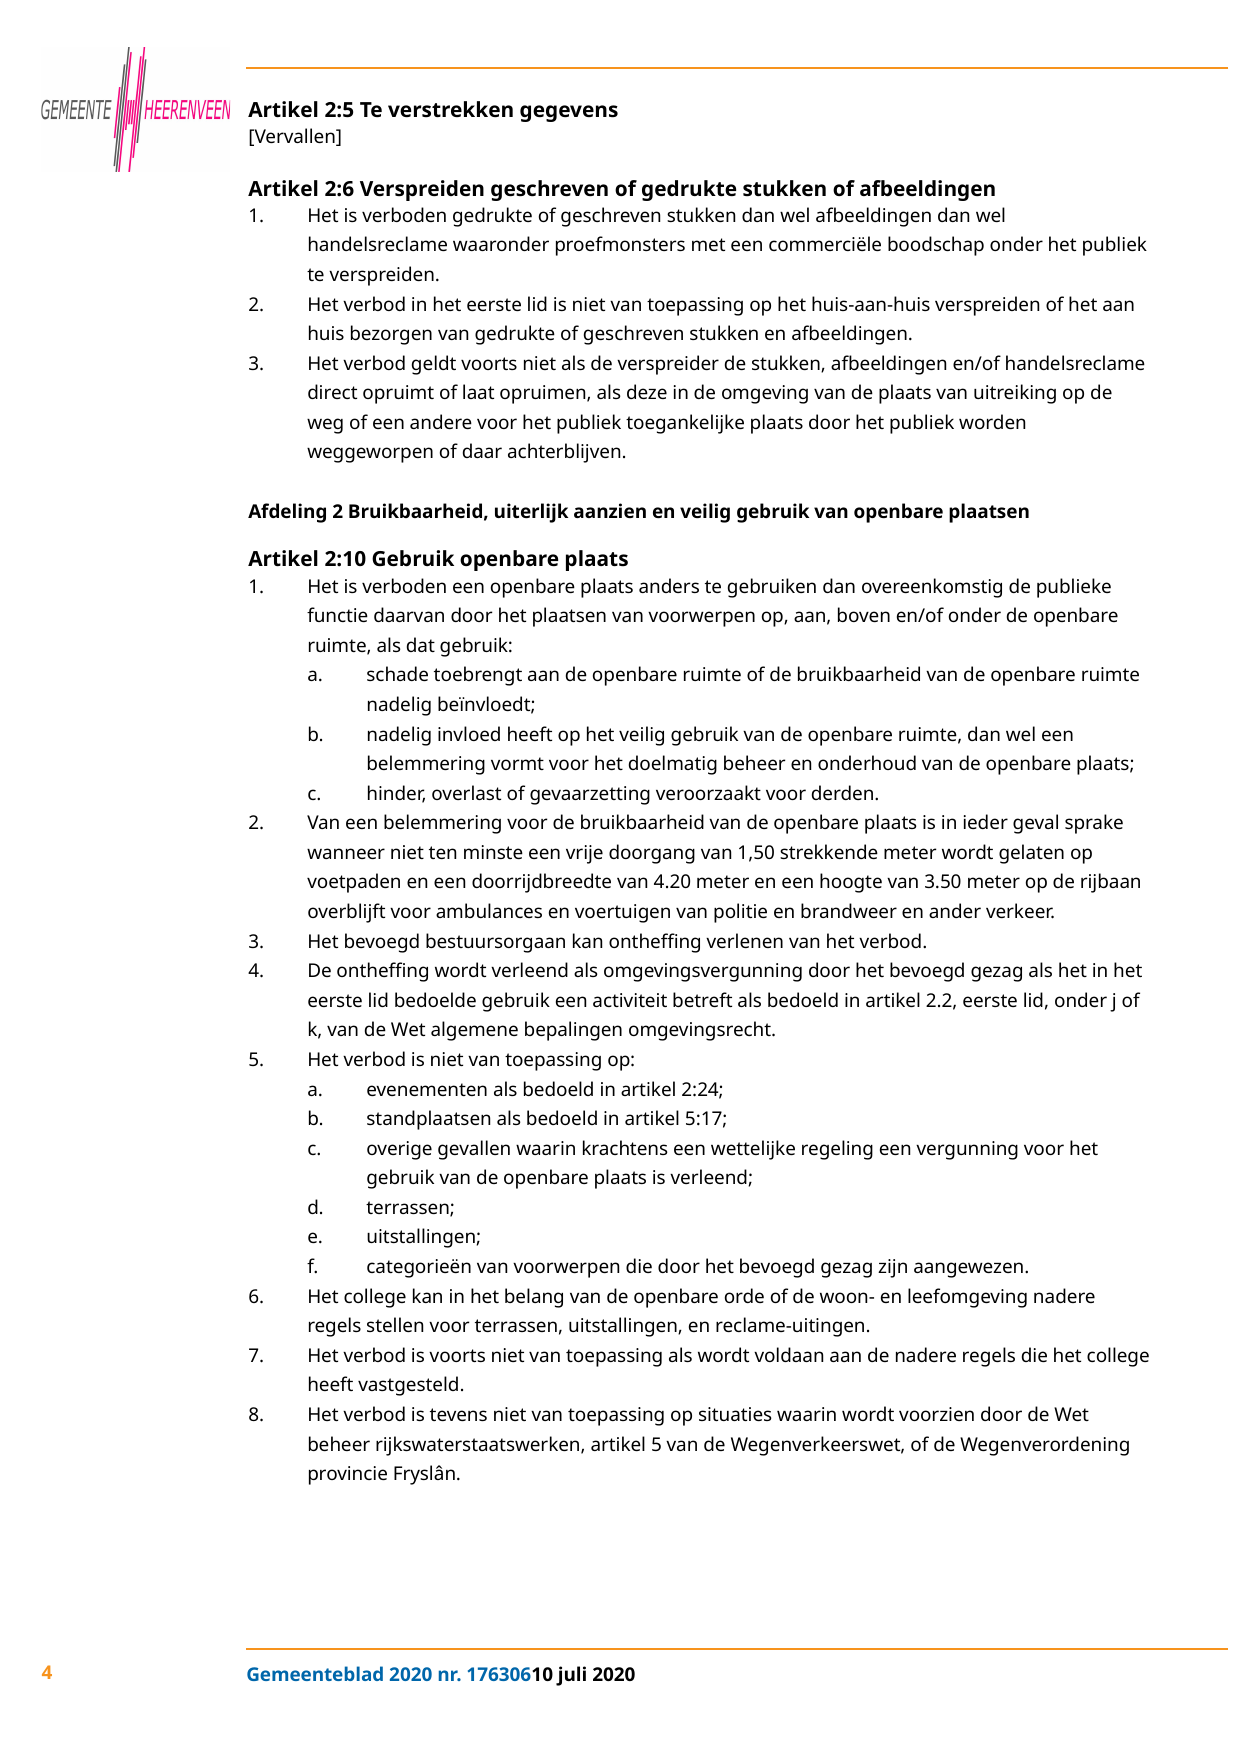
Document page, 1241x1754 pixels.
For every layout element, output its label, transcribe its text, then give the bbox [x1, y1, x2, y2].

text Artikel 2:5 Te verstrekken gegevens [248, 95, 1152, 123]
list Van een belemmering voor de bruikbaarheid van de openbare plaats is in ieder geval sprake wanneer niet ten minste een vrije doorgang van 1,50 strekkende meter wordt gelaten op voetpaden en een doorrijdbreedte van 4.20 meter en een hoogte van 3.50 meter op de rijbaan overblijft voor ambulances en voertuigen van politie en brandweer en ander verkeer. [248, 809, 1152, 924]
picture [41, 47, 231, 172]
list hinder, overlast of gevaarzetting veroorzaakt voor derden. [307, 780, 1152, 806]
list Het verbod is tevens niet van toepassing op situaties waarin wordt voorzien door de Wet beheer rijkswaterstaatswerken, artikel 5 van de Wegenverkeerswet, of de Wegenverordening provincie Fryslân. [248, 1401, 1152, 1486]
list categorieën van voorwerpen die door het bevoegd gezag zijn aangewezen. [307, 1253, 1152, 1279]
list Het is verboden een openbare plaats anders te gebruiken dan overeenkomstig de publieke functie daarvan door het plaatsen van voorwerpen op, aan, boven en/of onder de openbare ruimte, als dat gebruik: [248, 573, 1152, 658]
text Afdeling 2 Bruikbaarheid, uiterlijk aanzien en veilig gebruik van openbare plaatsen [248, 498, 1152, 524]
list overige gevallen waarin krachtens een wettelijke regeling een vergunning voor het gebruik van de openbare plaats is verleend; [307, 1135, 1152, 1190]
text [Vervallen] [248, 123, 1152, 149]
list Het is verboden gedrukte of geschreven stukken dan wel afbeeldingen dan wel handelsreclame waaronder proefmonsters met een commerciële boodschap onder het publiek te verspreiden. [248, 202, 1152, 287]
list De ontheffing wordt verleend als omgevingsvergunning door het bevoegd gezag als het in het eerste lid bedoelde gebruik een activiteit betreft als bedoeld in artikel 2.2, eerste lid, onder j of k, van de Wet algemene bepalingen omgevingsrecht. [248, 957, 1152, 1042]
list Het verbod geldt voorts niet als de verspreider de stukken, afbeeldingen en/of handelsreclame direct opruimt of laat opruimen, als deze in de omgeving van de plaats van uitreiking op de weg of een andere voor het publiek toegankelijke plaats door het publiek worden weggeworpen of daar achterblijven. [248, 350, 1152, 464]
text Artikel 2:10 Gebruik openbare plaats [248, 544, 1152, 573]
list standplaatsen als bedoeld in artikel 5:17; [307, 1105, 1152, 1131]
list nadelig invloed heeft op het veilig gebruik van de openbare ruimte, dan wel een belemmering vormt voor het doelmatig beheer en onderhoud van de openbare plaats; [307, 721, 1152, 776]
list Het verbod is niet van toepassing op: [248, 1046, 1152, 1072]
list Het college kan in het belang van de openbare orde of de woon- en leefomgeving nadere regels stellen voor terrassen, uitstallingen, en reclame-uitingen. [248, 1283, 1152, 1338]
list Het verbod in het eerste lid is niet van toepassing op het huis-aan-huis verspreiden of het aan huis bezorgen van gedrukte of geschreven stukken en afbeeldingen. [248, 291, 1152, 346]
list uitstallingen; [307, 1224, 1152, 1249]
text Artikel 2:6 Verspreiden geschreven of gedrukte stukken of afbeeldingen [248, 174, 1152, 202]
list evenementen als bedoeld in artikel 2:24; [307, 1076, 1152, 1102]
list Het verbod is voorts niet van toepassing als wordt voldaan aan de nadere regels die het college heeft vastgesteld. [248, 1342, 1152, 1397]
list schade toebrengt aan de openbare ruimte of de bruikbaarheid van de openbare ruimte nadelig beïnvloedt; [307, 662, 1152, 717]
list Het bevoegd bestuursorgaan kan ontheffing verlenen van het verbod. [248, 928, 1152, 954]
list terrassen; [307, 1194, 1152, 1220]
